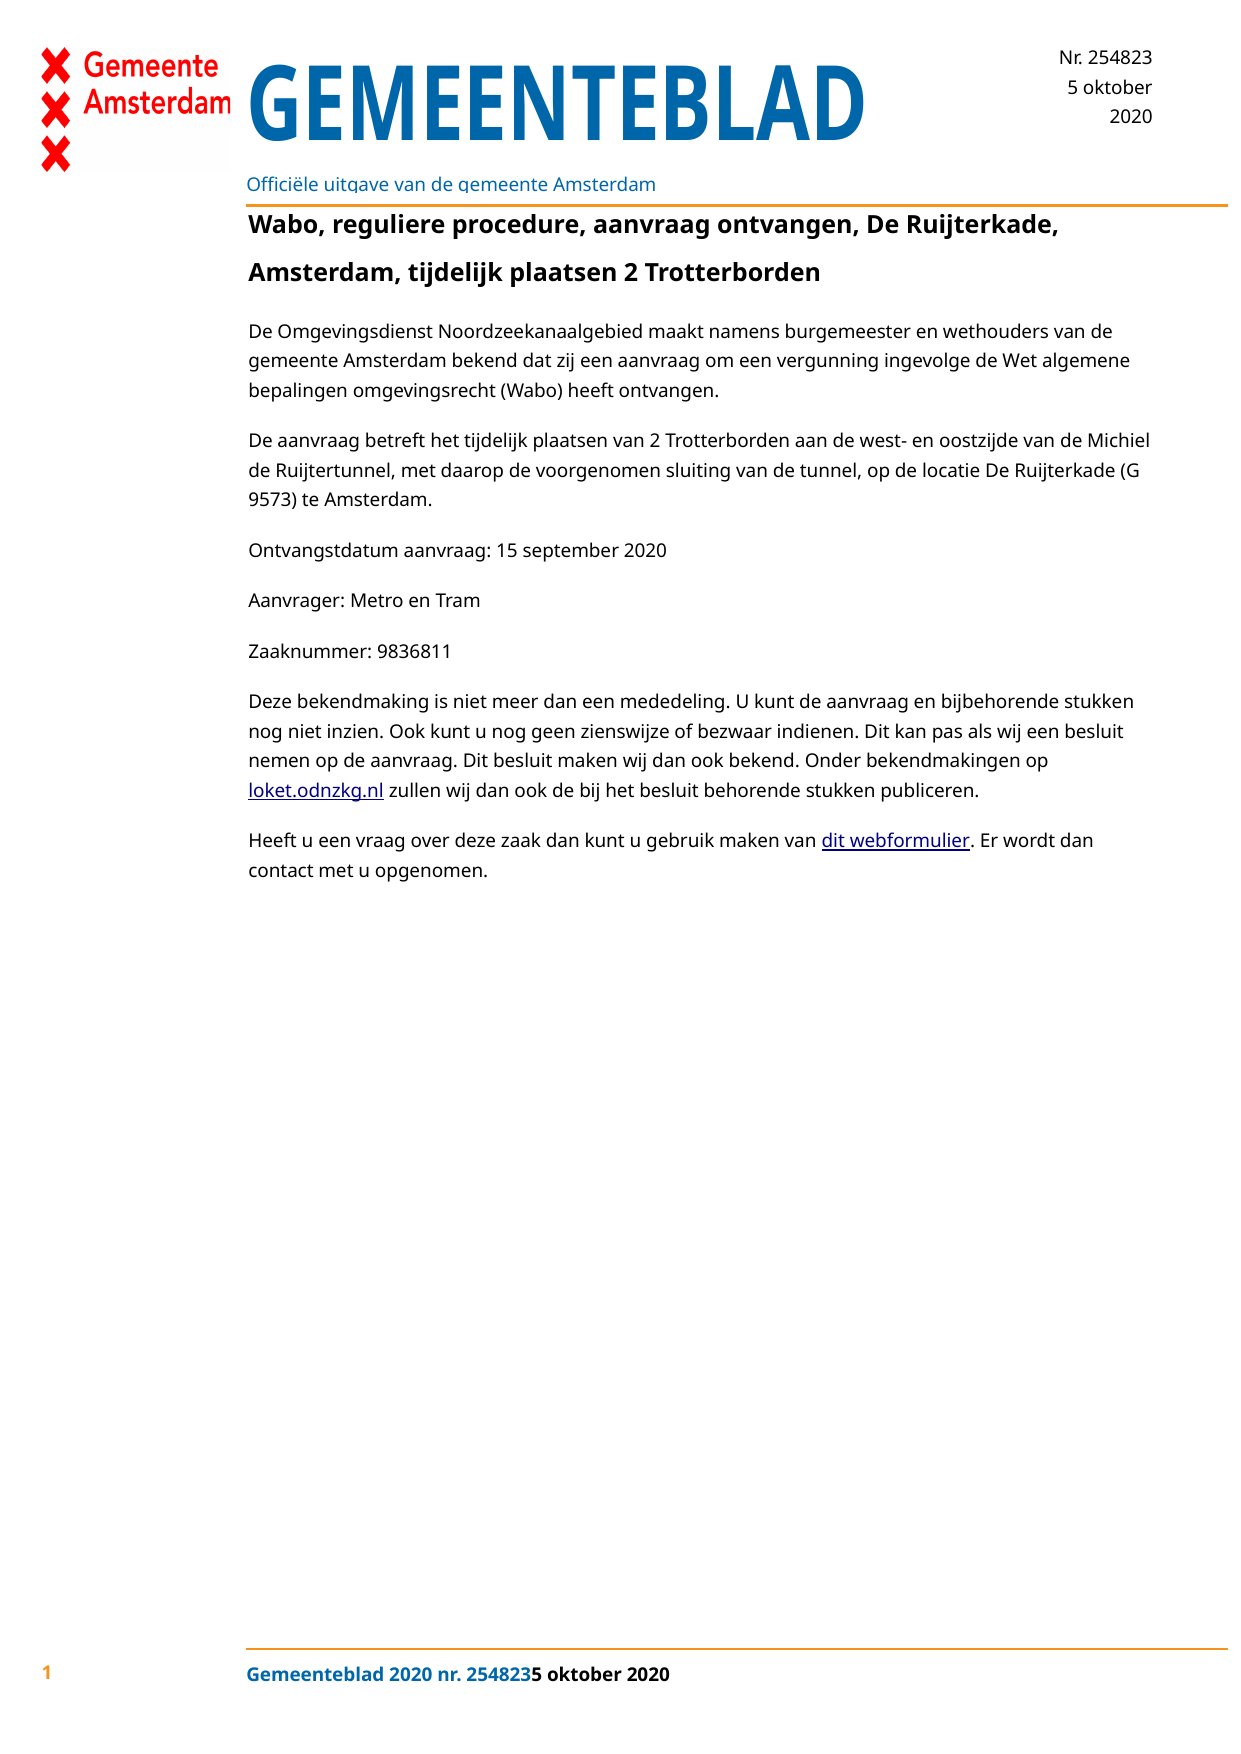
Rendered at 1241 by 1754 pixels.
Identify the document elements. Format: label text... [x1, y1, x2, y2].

text Wabo, reguliere procedure, aanvraag ontvangen, De Ruijterkade, Amsterdam, tijdelijk plaatsen 2 Trotterborden [248, 207, 1152, 288]
text Ontvangstdatum aanvraag: 15 september 2020 [248, 537, 1152, 563]
text Aanvrager: Metro en Tram [248, 587, 1152, 613]
text Deze bekendmaking is niet meer dan een mededeling. U kunt de aanvraag en bijbehorende stukken nog niet inzien. Ook kunt u nog geen zienswijze of bezwaar indienen. Dit kan pas als wij een besluit nemen op de aanvraag. Dit besluit maken wij dan ook bekend. Onder bekendmakingen op loket.odnzkg.nl zullen wij dan ook de bij het besluit behorende stukken publiceren. [248, 688, 1152, 803]
text Heeft u een vraag over deze zaak dan kunt u gebruik maken van dit webformulier. Er wordt dan contact met u opgenomen. [248, 827, 1152, 883]
text De aanvraag betreft het tijdelijk plaatsen van 2 Trotterborden aan de west- en oostzijde van de Michiel de Ruijtertunnel, met daarop de voorgenomen sluiting van de tunnel, op de locatie De Ruijterkade (G 9573) te Amsterdam. [248, 427, 1152, 512]
text Zaaknummer: 9836811 [248, 638, 1152, 664]
picture [41, 47, 231, 172]
text De Omgevingsdienst Noordzeekanaalgebied maakt namens burgemeester en wethouders van de gemeente Amsterdam bekend dat zij een aanvraag om een vergunning ingevolge de Wet algemene bepalingen omgevingsrecht (Wabo) heeft ontvangen. [248, 318, 1152, 403]
